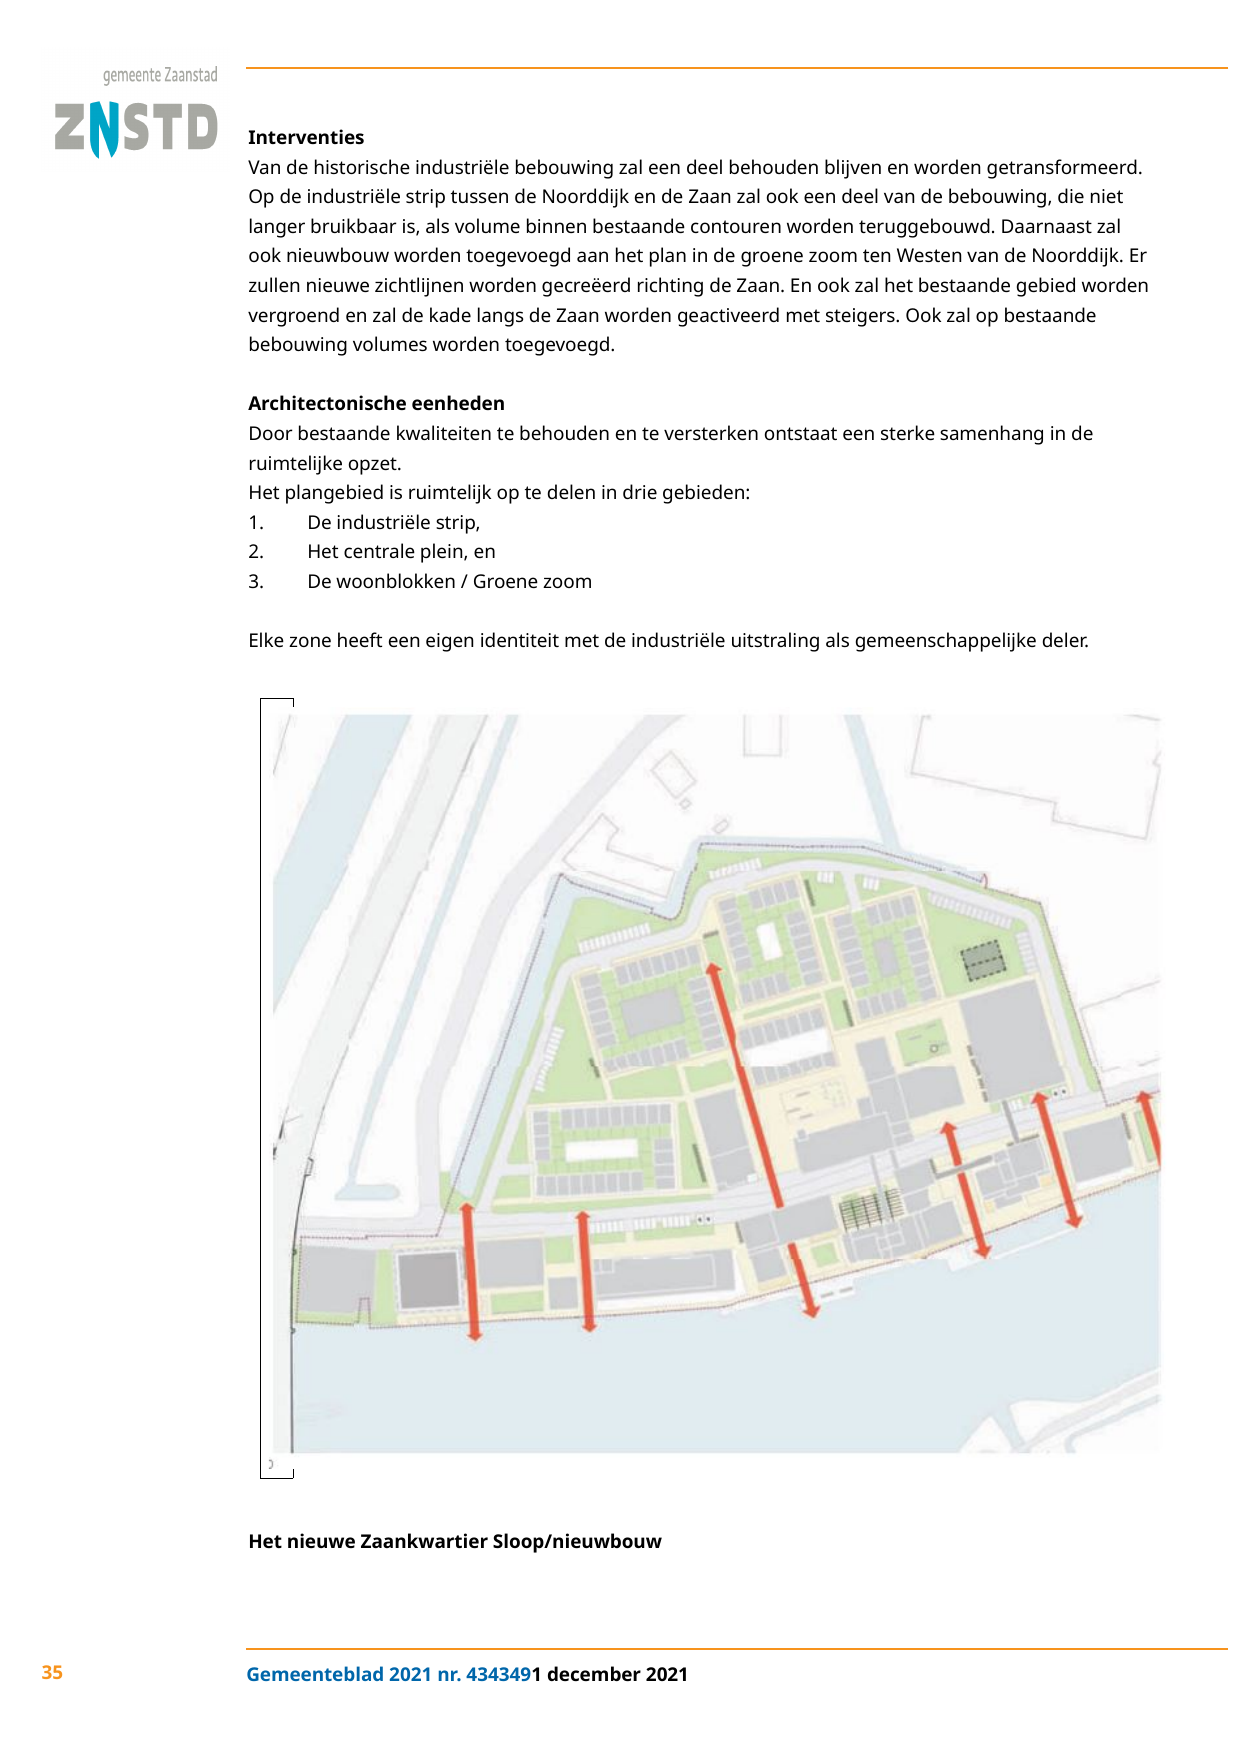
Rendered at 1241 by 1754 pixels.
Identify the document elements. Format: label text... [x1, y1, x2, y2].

text Door bestaande kwaliteiten te behouden en te versterken ontstaat een sterke samenhang in de ruimtelijke opzet. [248, 420, 1152, 476]
text Interventies [248, 124, 1152, 150]
picture [268, 707, 1173, 1469]
text Architectonische eenheden [248, 391, 1152, 416]
text Het plangebied is ruimtelijk op te delen in drie gebieden: [248, 479, 1152, 505]
list De woonblokken / Groene zoom [248, 568, 1152, 594]
text Elke zone heeft een eigen identiteit met de industriële uitstraling als gemeenschappelijke deler. [248, 627, 1152, 653]
text Van de historische industriële bebouwing zal een deel behouden blijven en worden getransformeerd. Op de industriële strip tussen de Noorddijk en de Zaan zal ook een deel van de bebouwing, die niet langer bruikbaar is, als volume binnen bestaande contouren worden teruggebouwd. Daarnaast zal ook nieuwbouw worden toegevoegd aan het plan in de groene zoom ten Westen van de Noorddijk. Er zullen nieuwe zichtlijnen worden gecreëerd richting de Zaan. En ook zal het bestaande gebied worden vergroend en zal de kade langs de Zaan worden geactiveerd met steigers. Ook zal op bestaande bebouwing volumes worden toegevoegd. [248, 154, 1152, 357]
picture [41, 47, 231, 172]
text Het nieuwe Zaankwartier Sloop/nieuwbouw [248, 1529, 1152, 1554]
list De industriële strip, [248, 509, 1152, 535]
list Het centrale plein, en [248, 538, 1152, 564]
